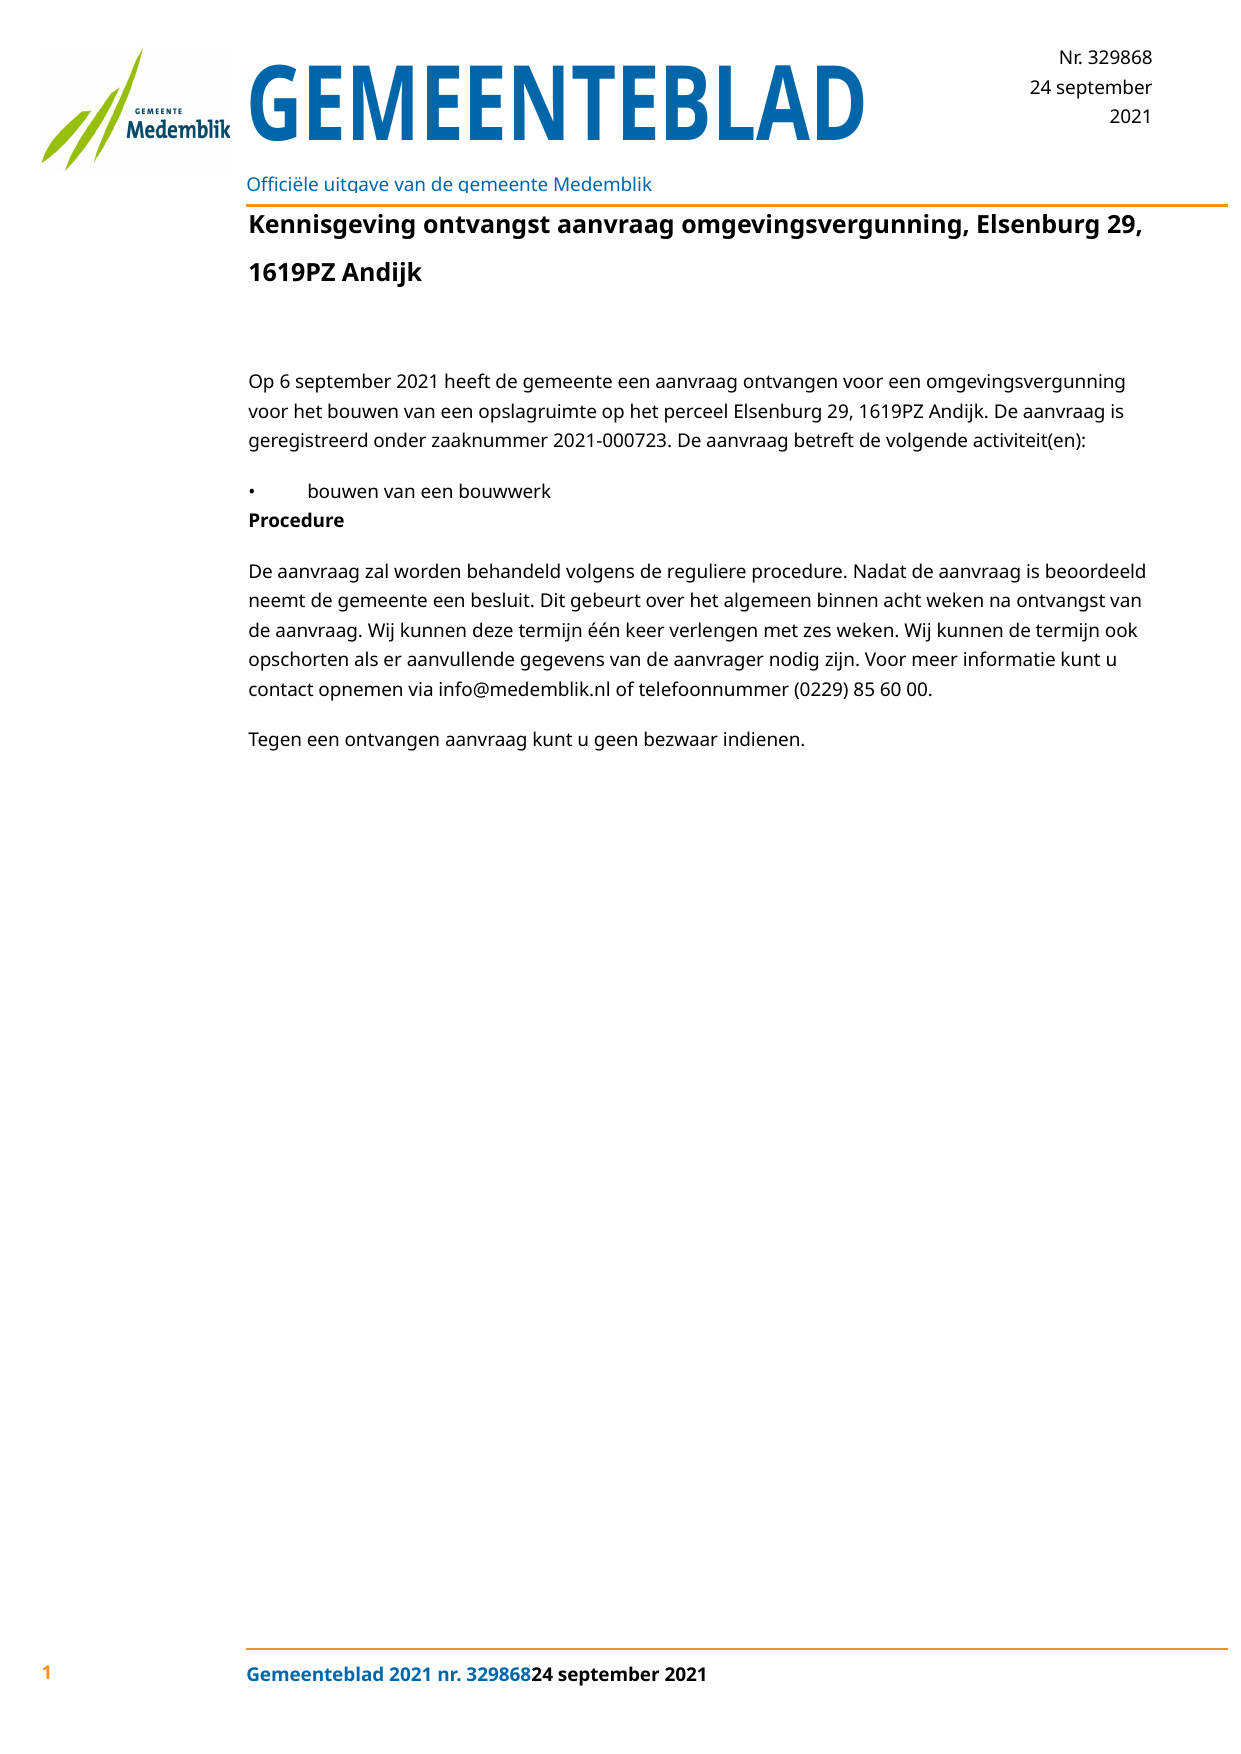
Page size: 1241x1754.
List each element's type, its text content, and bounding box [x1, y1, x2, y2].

text Op 6 september 2021 heeft de gemeente een aanvraag ontvangen voor een omgevingsvergunning voor het bouwen van een opslagruimte op het perceel Elsenburg 29, 1619PZ Andijk. De aanvraag is geregistreerd onder zaaknummer 2021-000723. De aanvraag betreft de volgende activiteit(en): [248, 368, 1152, 453]
picture [41, 47, 231, 172]
text Tegen een ontvangen aanvraag kunt u geen bezwaar indienen. [248, 727, 1152, 752]
text Procedure [248, 507, 1152, 533]
text Kennisgeving ontvangst aanvraag omgevingsvergunning, Elsenburg 29, 1619PZ Andijk [248, 207, 1152, 288]
list bouwen van een bouwwerk [248, 478, 1152, 504]
text De aanvraag zal worden behandeld volgens de reguliere procedure. Nadat de aanvraag is beoordeeld neemt de gemeente een besluit. Dit gebeurt over het algemeen binnen acht weken na ontvangst van de aanvraag. Wij kunnen deze termijn één keer verlengen met zes weken. Wij kunnen de termijn ook opschorten als er aanvullende gegevens van de aanvrager nodig zijn. Voor meer informatie kunt u contact opnemen via info@medemblik.nl of telefoonnummer (0229) 85 60 00. [248, 558, 1152, 702]
